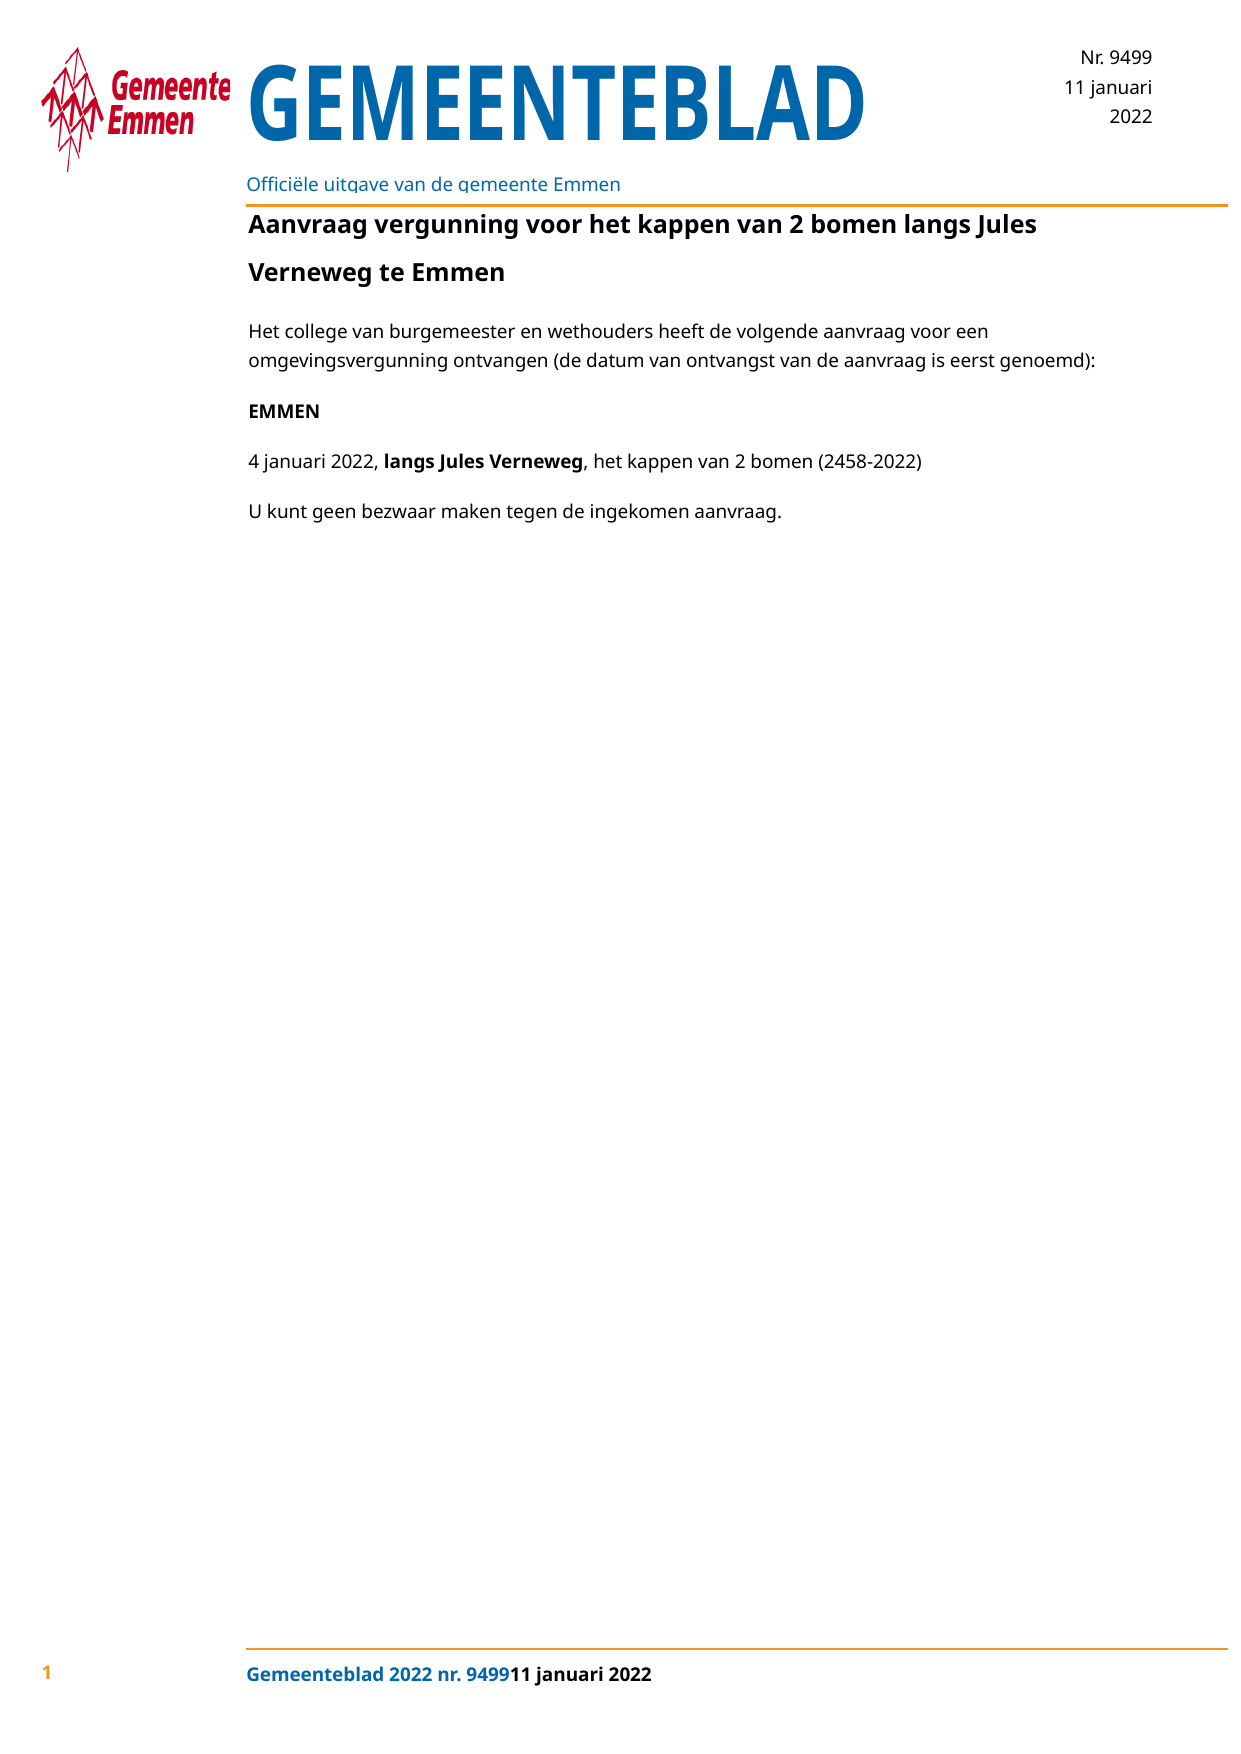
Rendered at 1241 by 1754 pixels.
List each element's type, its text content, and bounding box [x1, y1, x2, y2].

text EMMEN [248, 398, 1152, 424]
picture [41, 47, 231, 172]
text Aanvraag vergunning voor het kappen van 2 bomen langs Jules Verneweg te Emmen [248, 207, 1152, 288]
text U kunt geen bezwaar maken tegen de ingekomen aanvraag. [248, 499, 1152, 524]
text Het college van burgemeester en wethouders heeft de volgende aanvraag voor een omgevingsvergunning ontvangen (de datum van ontvangst van de aanvraag is eerst genoemd): [248, 318, 1152, 373]
text 4 januari 2022, langs Jules Verneweg, het kappen van 2 bomen (2458-2022) [248, 448, 1152, 474]
